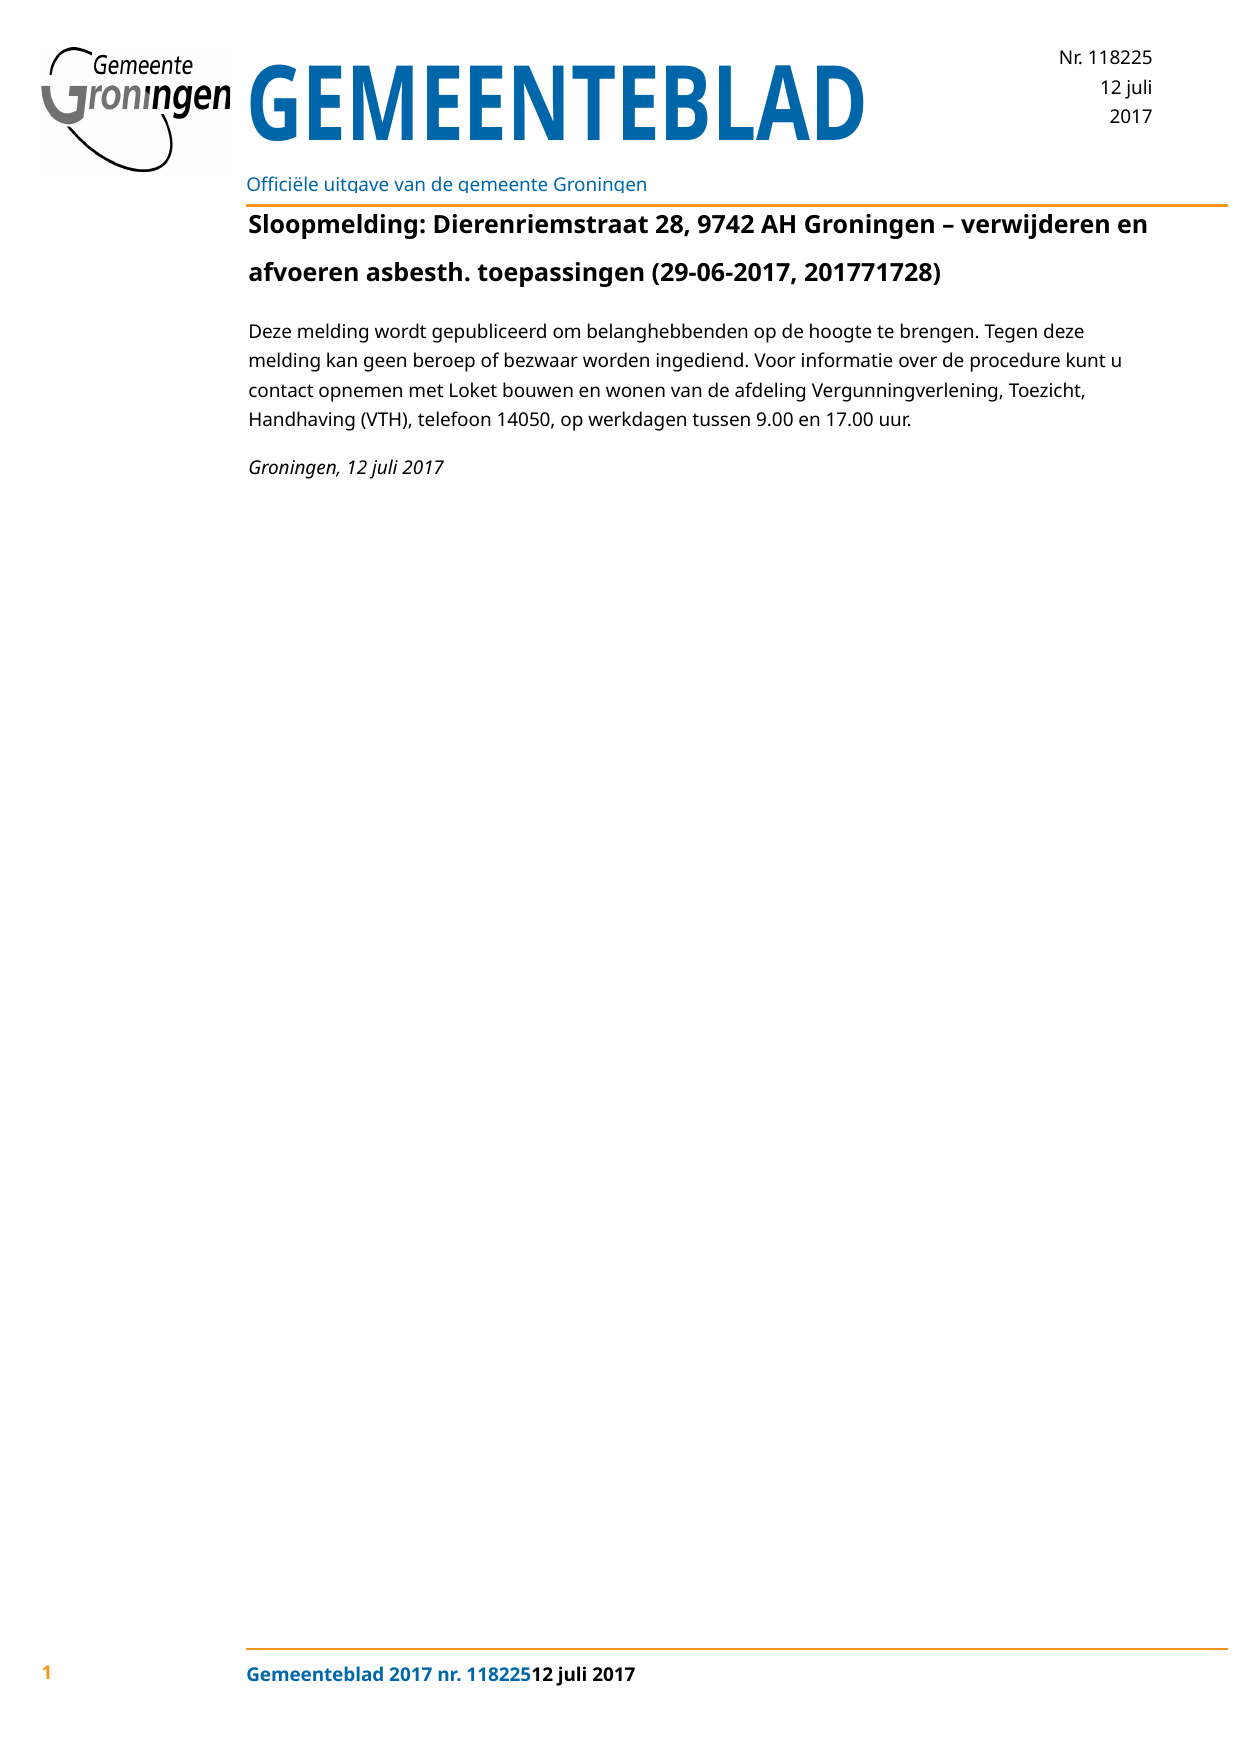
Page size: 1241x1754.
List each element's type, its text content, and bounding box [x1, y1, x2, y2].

text Groningen, 12 juli 2017 [248, 454, 1152, 480]
text Sloopmelding: Dierenriemstraat 28, 9742 AH Groningen – verwijderen en afvoeren asbesth. toepassingen (29-06-2017, 201771728) [248, 207, 1152, 288]
picture [41, 47, 231, 172]
text Deze melding wordt gepubliceerd om belanghebbenden op de hoogte te brengen. Tegen deze melding kan geen beroep of bezwaar worden ingediend. Voor informatie over de procedure kunt u contact opnemen met Loket bouwen en wonen van de afdeling Vergunningverlening, Toezicht, Handhaving (VTH), telefoon 14050, op werkdagen tussen 9.00 en 17.00 uur. [248, 318, 1152, 432]
